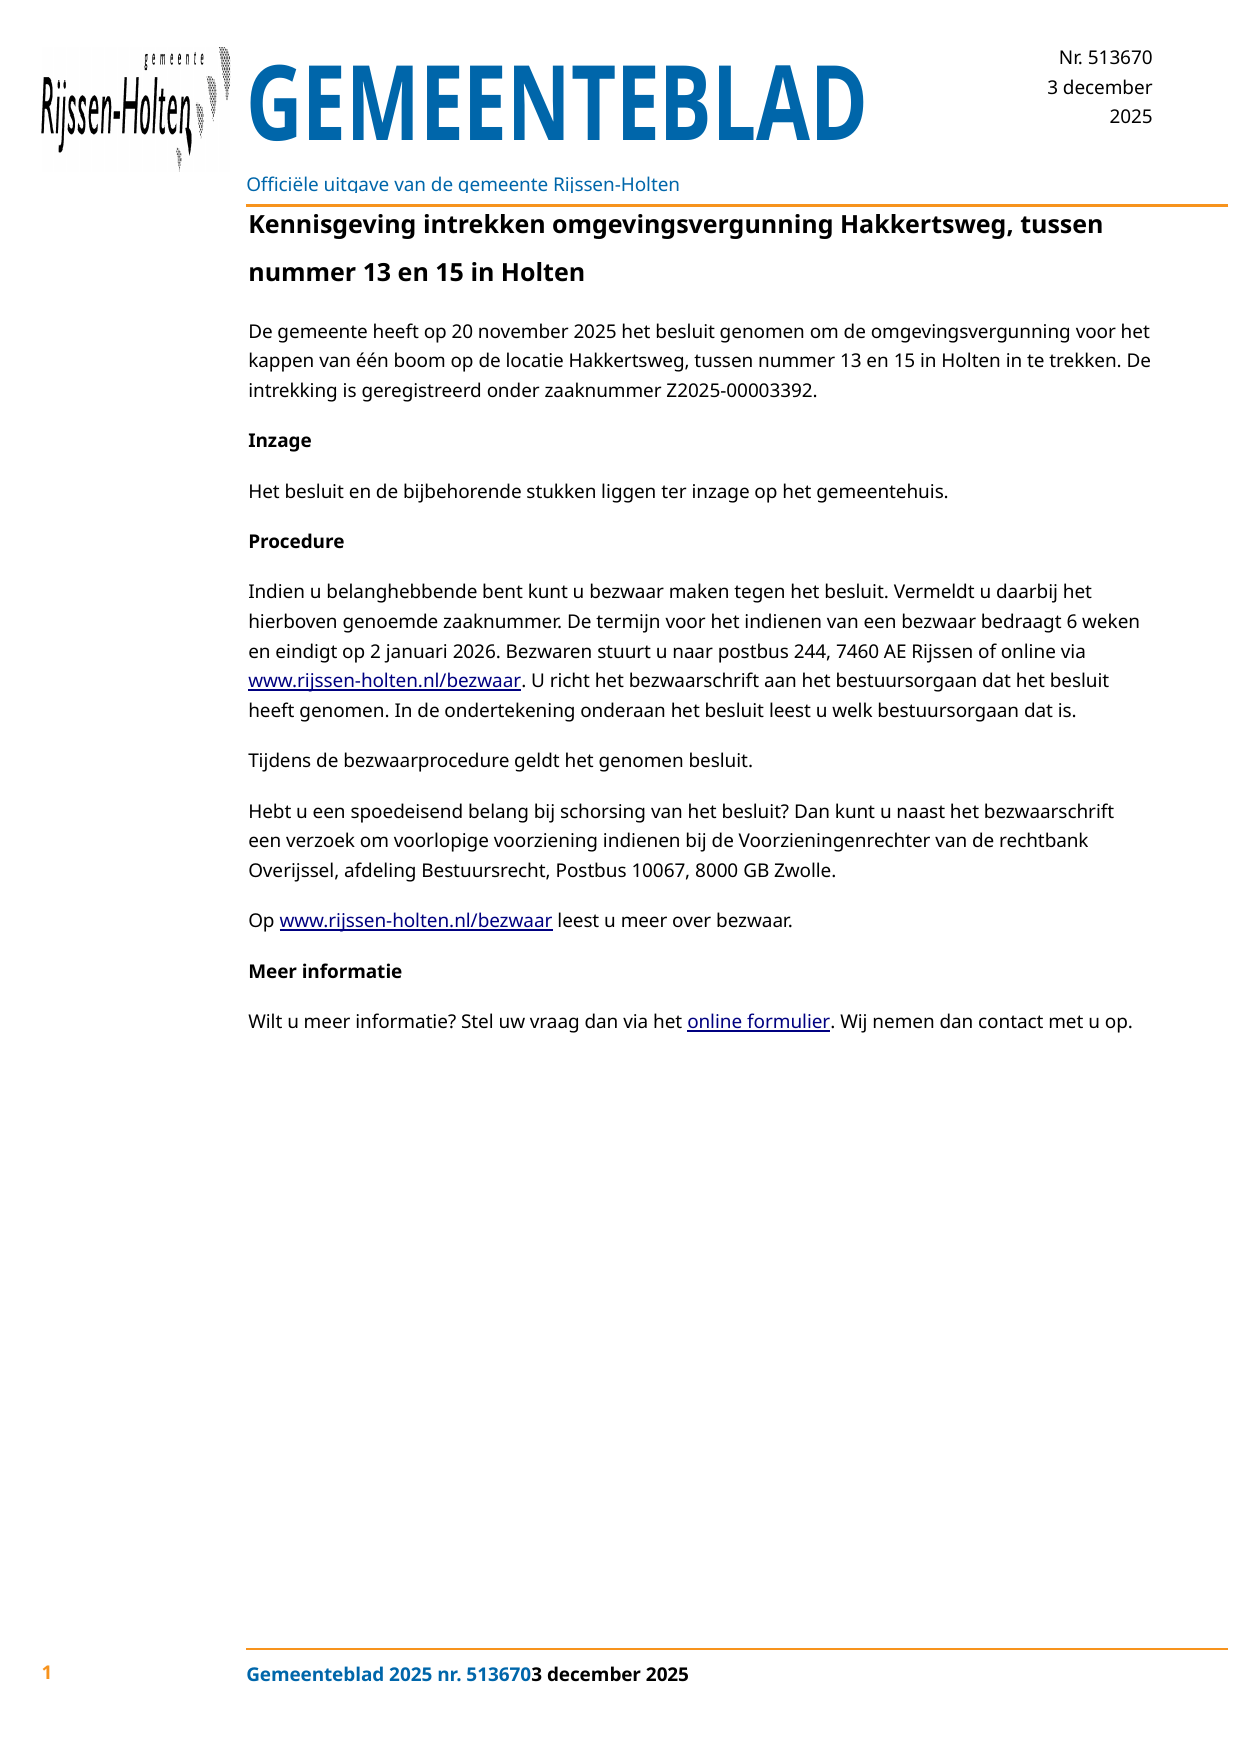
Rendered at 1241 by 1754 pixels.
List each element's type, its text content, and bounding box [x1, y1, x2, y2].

text Wilt u meer informatie? Stel uw vraag dan via het online formulier. Wij nemen dan contact met u op. [248, 1008, 1152, 1034]
picture [41, 47, 231, 172]
text Indien u belanghebbende bent kunt u bezwaar maken tegen het besluit. Vermeldt u daarbij het hierboven genoemde zaaknummer. De termijn voor het indienen van een bezwaar bedraagt 6 weken en eindigt op 2 januari 2026. Bezwaren stuurt u naar postbus 244, 7460 AE Rijssen of online via www.rijssen-holten.nl/bezwaar. U richt het bezwaarschrift aan het bestuursorgaan dat het besluit heeft genomen. In de ondertekening onderaan het besluit leest u welk bestuursorgaan dat is. [248, 579, 1152, 723]
text Procedure [248, 528, 1152, 554]
text Kennisgeving intrekken omgevingsvergunning Hakkertsweg, tussen nummer 13 en 15 in Holten [248, 207, 1152, 288]
text Het besluit en de bijbehorende stukken liggen ter inzage op het gemeentehuis. [248, 478, 1152, 504]
text Op www.rijssen-holten.nl/bezwaar leest u meer over bezwaar. [248, 907, 1152, 933]
text Inzage [248, 427, 1152, 453]
text Tijdens de bezwaarprocedure geldt het genomen besluit. [248, 747, 1152, 773]
text De gemeente heeft op 20 november 2025 het besluit genomen om de omgevingsvergunning voor het kappen van één boom op de locatie Hakkertsweg, tussen nummer 13 en 15 in Holten in te trekken. De intrekking is geregistreerd onder zaaknummer Z2025-00003392. [248, 318, 1152, 403]
text Hebt u een spoedeisend belang bij schorsing van het besluit? Dan kunt u naast het bezwaarschrift een verzoek om voorlopige voorziening indienen bij de Voorzieningenrechter van de rechtbank Overijssel, afdeling Bestuursrecht, Postbus 10067, 8000 GB Zwolle. [248, 798, 1152, 883]
text Meer informatie [248, 958, 1152, 984]
